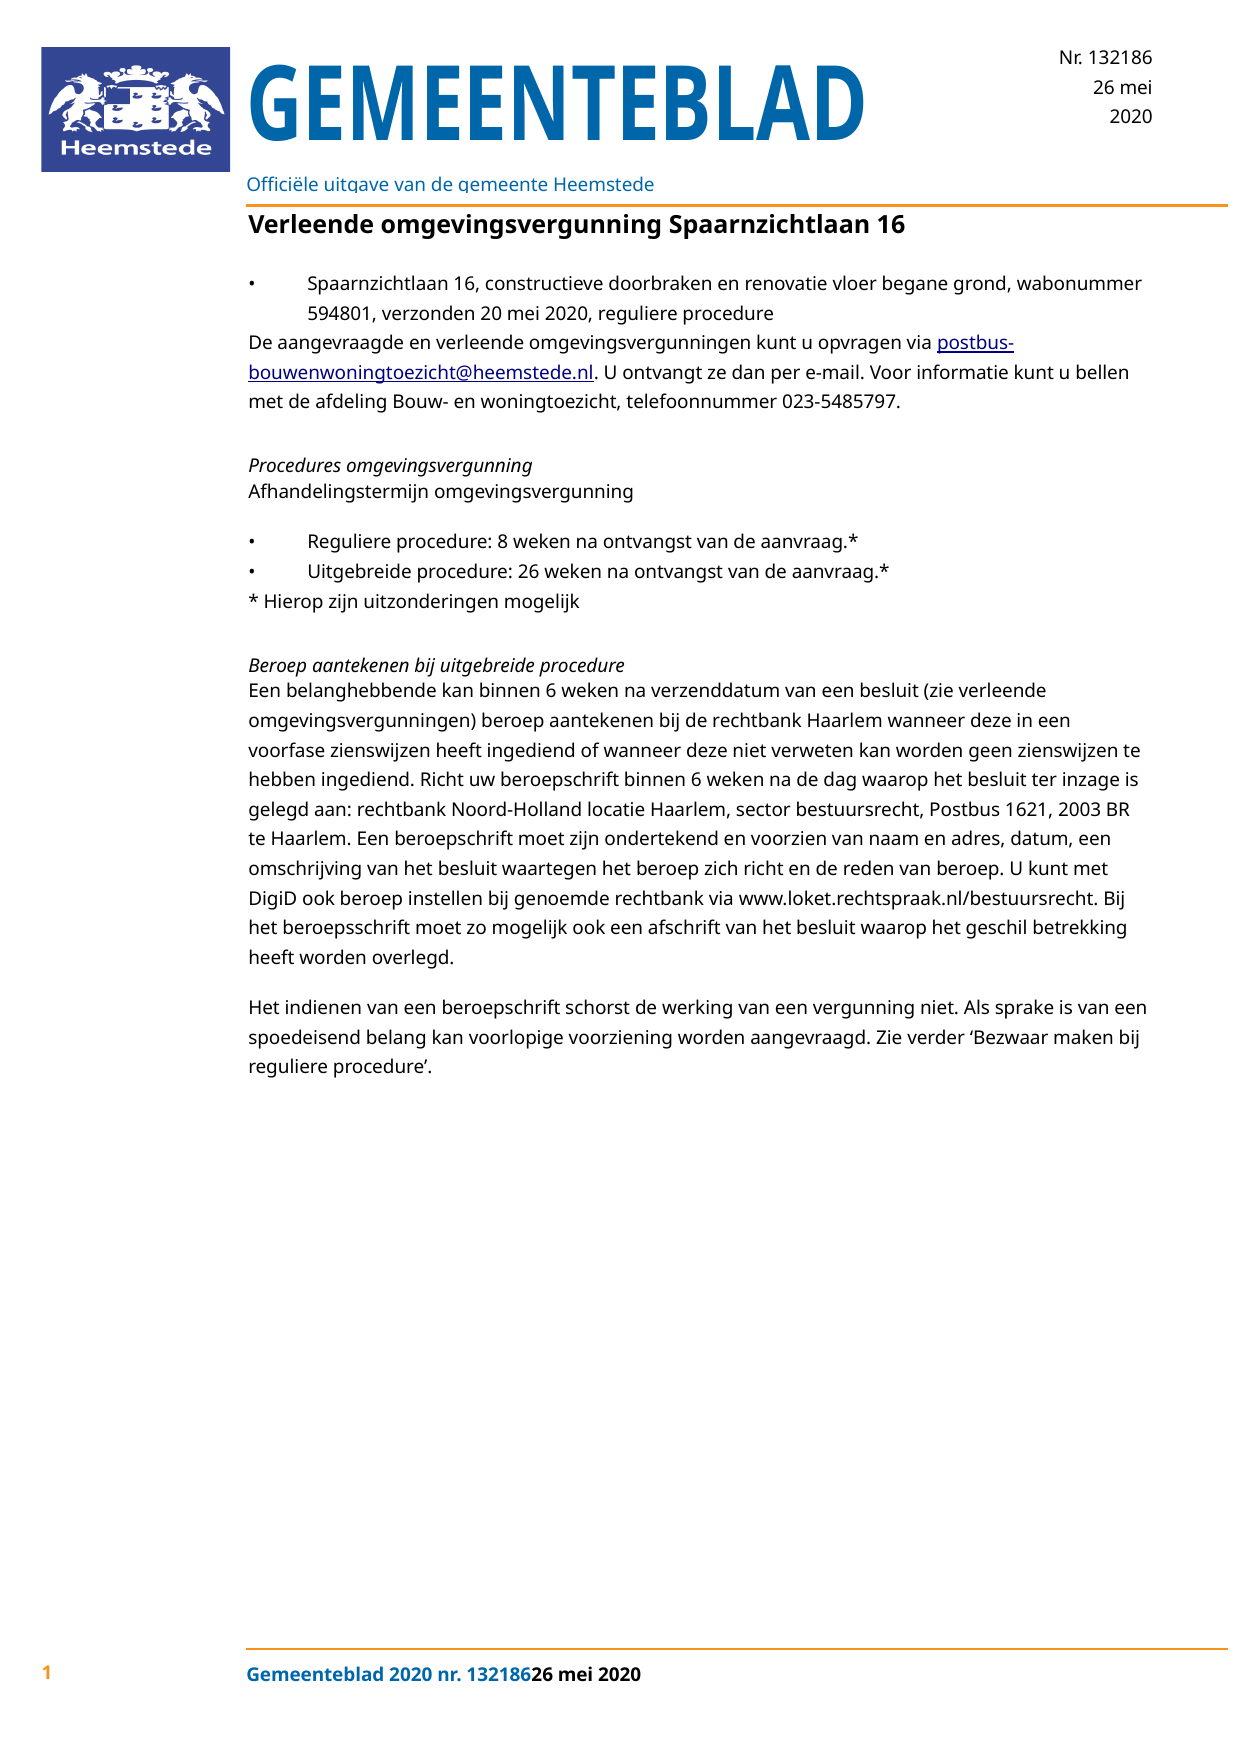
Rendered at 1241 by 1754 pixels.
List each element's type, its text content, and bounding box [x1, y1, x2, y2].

text Afhandelingstermijn omgevingsvergunning [248, 478, 1152, 504]
list Reguliere procedure: 8 weken na ontvangst van de aanvraag.* [248, 529, 1152, 554]
list Uitgebreide procedure: 26 weken na ontvangst van de aanvraag.* [248, 558, 1152, 584]
list Spaarnzichtlaan 16, constructieve doorbraken en renovatie vloer begane grond, wabonummer 594801, verzonden 20 mei 2020, reguliere procedure [248, 270, 1152, 326]
text Verleende omgevingsvergunning Spaarnzichtlaan 16 [248, 207, 1152, 241]
text De aangevraagde en verleende omgevingsvergunningen kunt u opvragen via postbus-bouwenwoningtoezicht@heemstede.nl. U ontvangt ze dan per e-mail. Voor informatie kunt u bellen met de afdeling Bouw- en woningtoezicht, telefoonnummer 023-5485797. [248, 329, 1152, 414]
text Beroep aantekenen bij uitgebreide procedure [248, 652, 1152, 678]
text Het indienen van een beroepschrift schorst de werking van een vergunning niet. Als sprake is van een spoedeisend belang kan voorlopige voorziening worden aangevraagd. Zie verder ‘Bezwaar maken bij reguliere procedure’. [248, 994, 1152, 1079]
text Procedures omgevingsvergunning [248, 453, 1152, 478]
text Een belanghebbende kan binnen 6 weken na verzenddatum van een besluit (zie verleende omgevingsvergunningen) beroep aantekenen bij de rechtbank Haarlem wanneer deze in een voorfase zienswijzen heeft ingediend of wanneer deze niet verweten kan worden geen zienswijzen te hebben ingediend. Richt uw beroepschrift binnen 6 weken na de dag waarop het besluit ter inzage is gelegd aan: rechtbank Noord-Holland locatie Haarlem, sector bestuursrecht, Postbus 1621, 2003 BR te Haarlem. Een beroepschrift moet zijn ondertekend en voorzien van naam en adres, datum, een omschrijving van het besluit waartegen het beroep zich richt en de reden van beroep. U kunt met DigiD ook beroep instellen bij genoemde rechtbank via www.loket.rechtspraak.nl/bestuursrecht. Bij het beroepsschrift moet zo mogelijk ook een afschrift van het besluit waarop het geschil betrekking heeft worden overlegd. [248, 678, 1152, 969]
picture [41, 47, 231, 172]
text * Hierop zijn uitzonderingen mogelijk [248, 588, 1152, 614]
